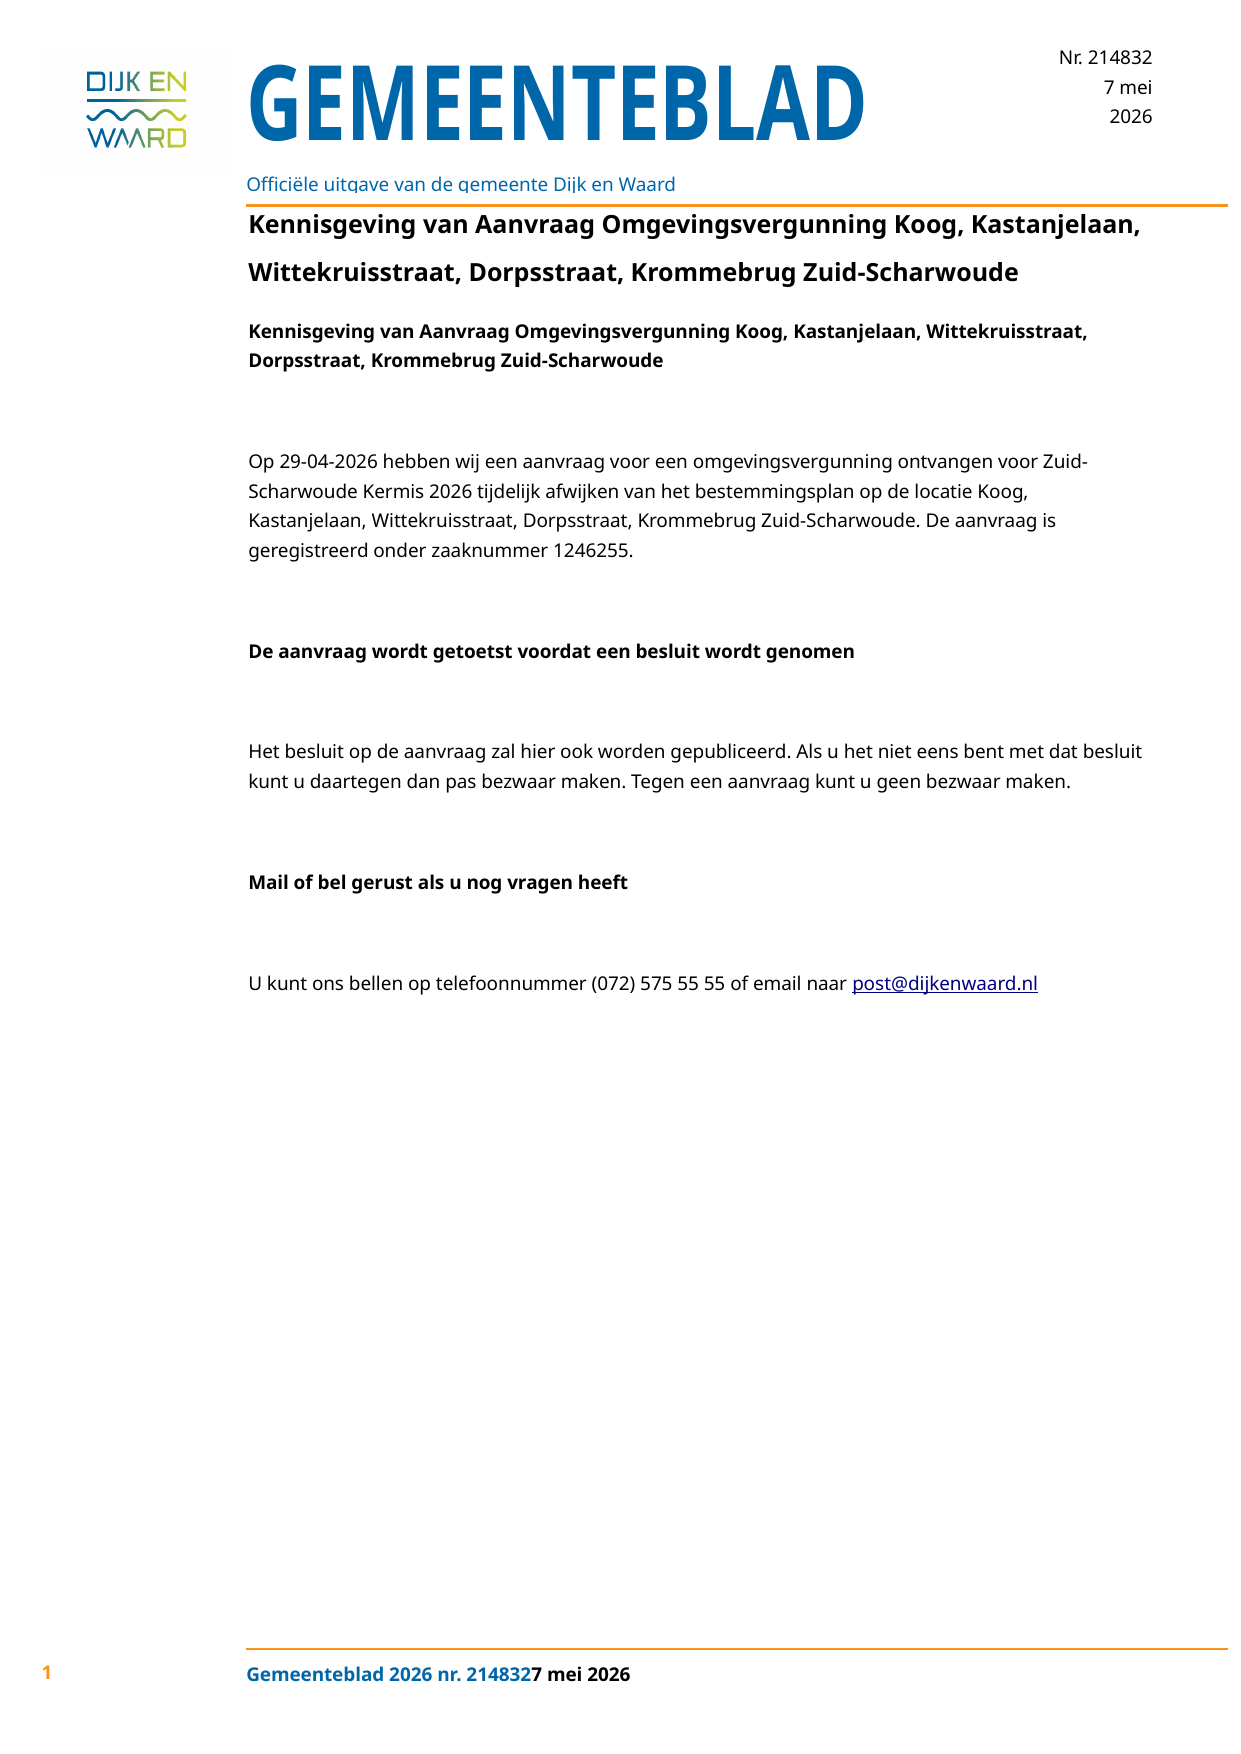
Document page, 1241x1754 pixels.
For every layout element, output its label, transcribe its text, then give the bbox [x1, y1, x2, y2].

text Mail of bel gerust als u nog vragen heeft [248, 869, 1152, 895]
text Op 29-04-2026 hebben wij een aanvraag voor een omgevingsvergunning ontvangen voor Zuid-Scharwoude Kermis 2026 tijdelijk afwijken van het bestemmingsplan op de locatie Koog, Kastanjelaan, Wittekruisstraat, Dorpsstraat, Krommebrug Zuid-Scharwoude. De aanvraag is geregistreerd onder zaaknummer 1246255. [248, 448, 1152, 563]
text De aanvraag wordt getoetst voordat een besluit wordt genomen [248, 638, 1152, 664]
text Het besluit op de aanvraag zal hier ook worden gepubliceerd. Als u het niet eens bent met dat besluit kunt u daartegen dan pas bezwaar maken. Tegen een aanvraag kunt u geen bezwaar maken. [248, 739, 1152, 794]
text Kennisgeving van Aanvraag Omgevingsvergunning Koog, Kastanjelaan, Wittekruisstraat, Dorpsstraat, Krommebrug Zuid-Scharwoude [248, 207, 1152, 288]
picture [41, 47, 231, 172]
text U kunt ons bellen op telefoonnummer (072) 575 55 55 of email naar post@dijkenwaard.nl [248, 970, 1152, 996]
text Kennisgeving van Aanvraag Omgevingsvergunning Koog, Kastanjelaan, Wittekruisstraat, Dorpsstraat, Krommebrug Zuid-Scharwoude [248, 318, 1152, 373]
